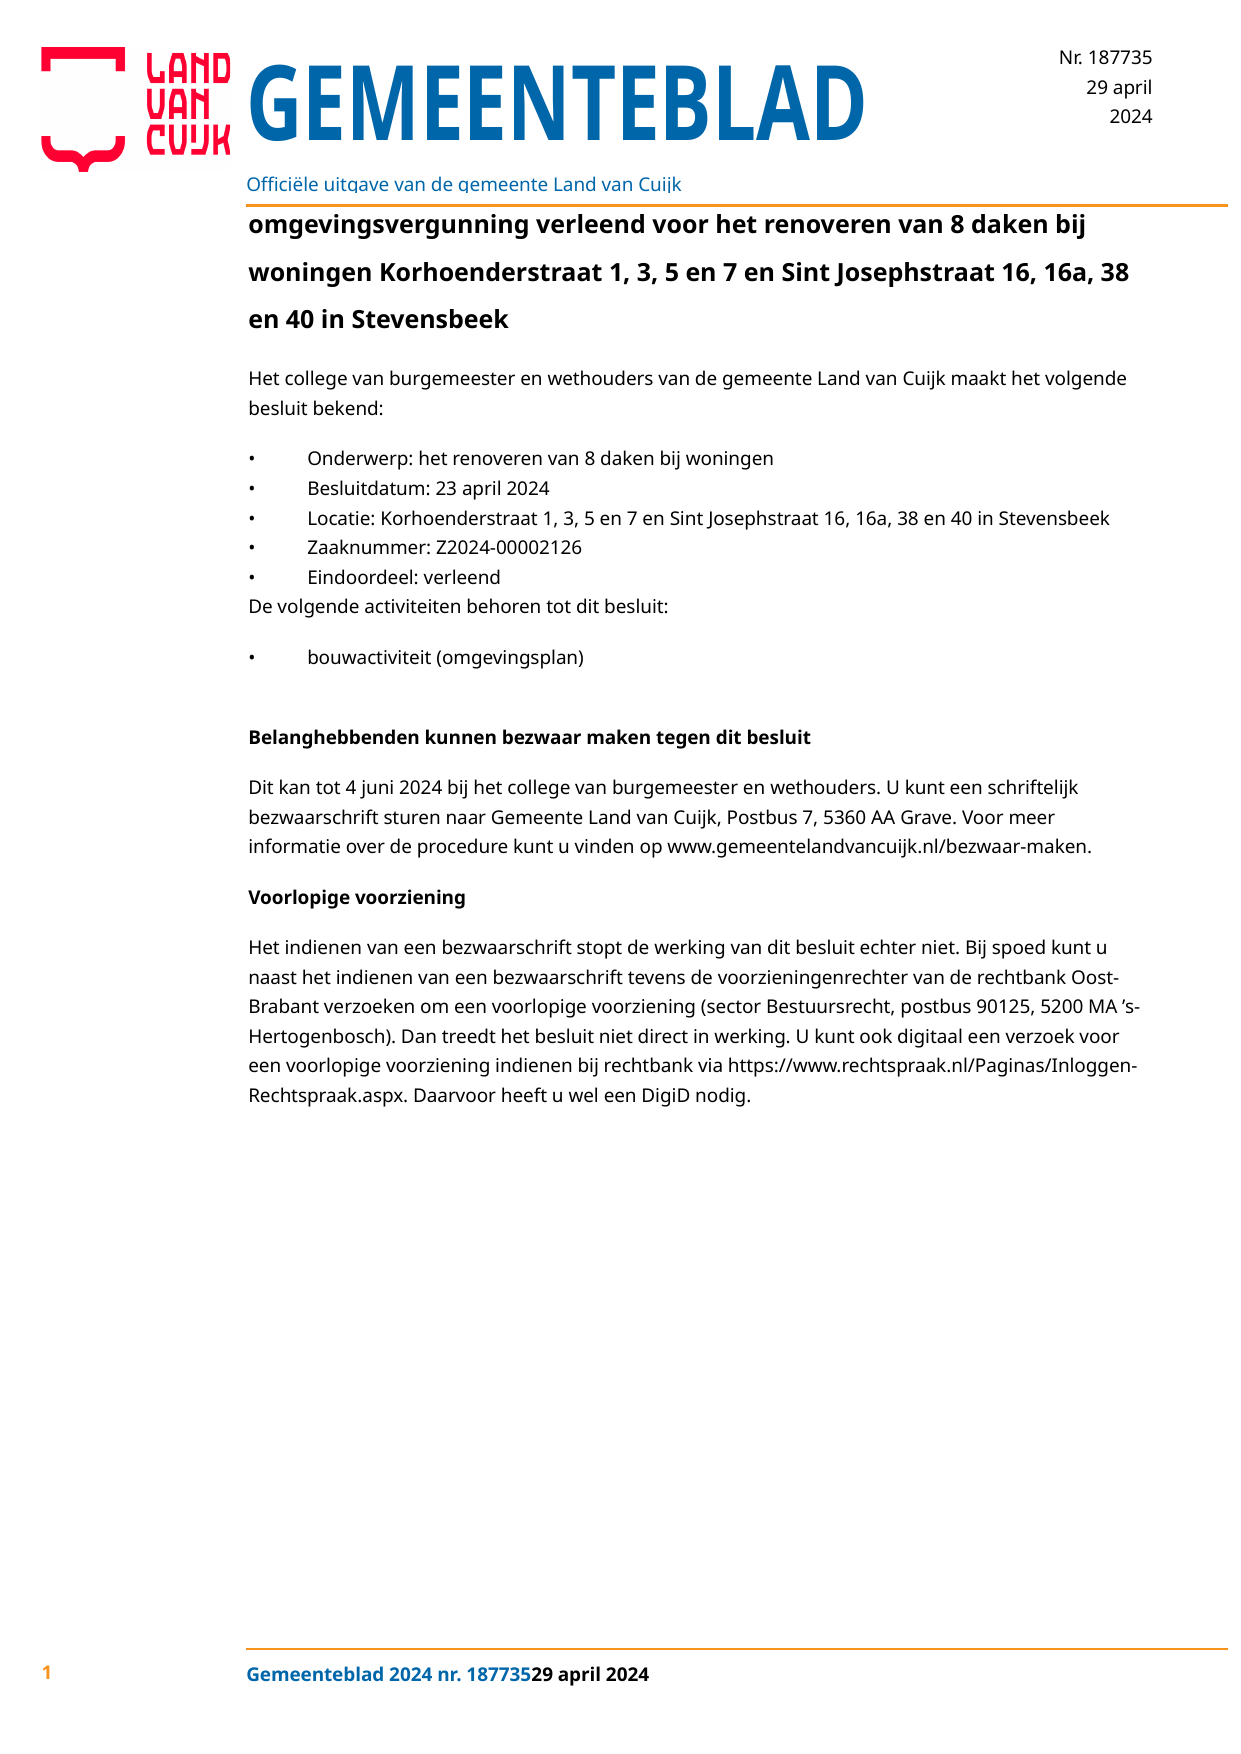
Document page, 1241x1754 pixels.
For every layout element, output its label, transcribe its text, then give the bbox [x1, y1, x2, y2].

list Besluitdatum: 23 april 2024 [248, 475, 1152, 501]
list Eindoordeel: verleend [248, 564, 1152, 589]
list Locatie: Korhoenderstraat 1, 3, 5 en 7 en Sint Josephstraat 16, 16a, 38 en 40 in Stevensbeek [248, 505, 1152, 530]
text Dit kan tot 4 juni 2024 bij het college van burgemeester en wethouders. U kunt een schriftelijk bezwaarschrift sturen naar Gemeente Land van Cuijk, Postbus 7, 5360 AA Grave. Voor meer informatie over de procedure kunt u vinden op www.gemeentelandvancuijk.nl/bezwaar-maken. [248, 774, 1152, 859]
picture [41, 47, 231, 172]
text omgevingsvergunning verleend voor het renoveren van 8 daken bij woningen Korhoenderstraat 1, 3, 5 en 7 en Sint Josephstraat 16, 16a, 38 en 40 in Stevensbeek [248, 207, 1152, 336]
list bouwactiviteit (omgevingsplan) [248, 644, 1152, 669]
text Voorlopige voorziening [248, 884, 1152, 909]
list Zaaknummer: Z2024-00002126 [248, 534, 1152, 560]
list Onderwerp: het renoveren van 8 daken bij woningen [248, 446, 1152, 471]
text Belanghebbenden kunnen bezwaar maken tegen dit besluit [248, 724, 1152, 749]
text Het college van burgemeester en wethouders van de gemeente Land van Cuijk maakt het volgende besluit bekend: [248, 366, 1152, 421]
text De volgende activiteiten behoren tot dit besluit: [248, 593, 1152, 619]
text Het indienen van een bezwaarschrift stopt de werking van dit besluit echter niet. Bij spoed kunt u naast het indienen van een bezwaarschrift tevens de voorzieningenrechter van de rechtbank Oost-Brabant verzoeken om een voorlopige voorziening (sector Bestuursrecht, postbus 90125, 5200 MA ’s-Hertogenbosch). Dan treedt het besluit niet direct in werking. U kunt ook digitaal een verzoek voor een voorlopige voorziening indienen bij rechtbank via https://www.rechtspraak.nl/Paginas/Inloggen-Rechtspraak.aspx. Daarvoor heeft u wel een DigiD nodig. [248, 934, 1152, 1108]
